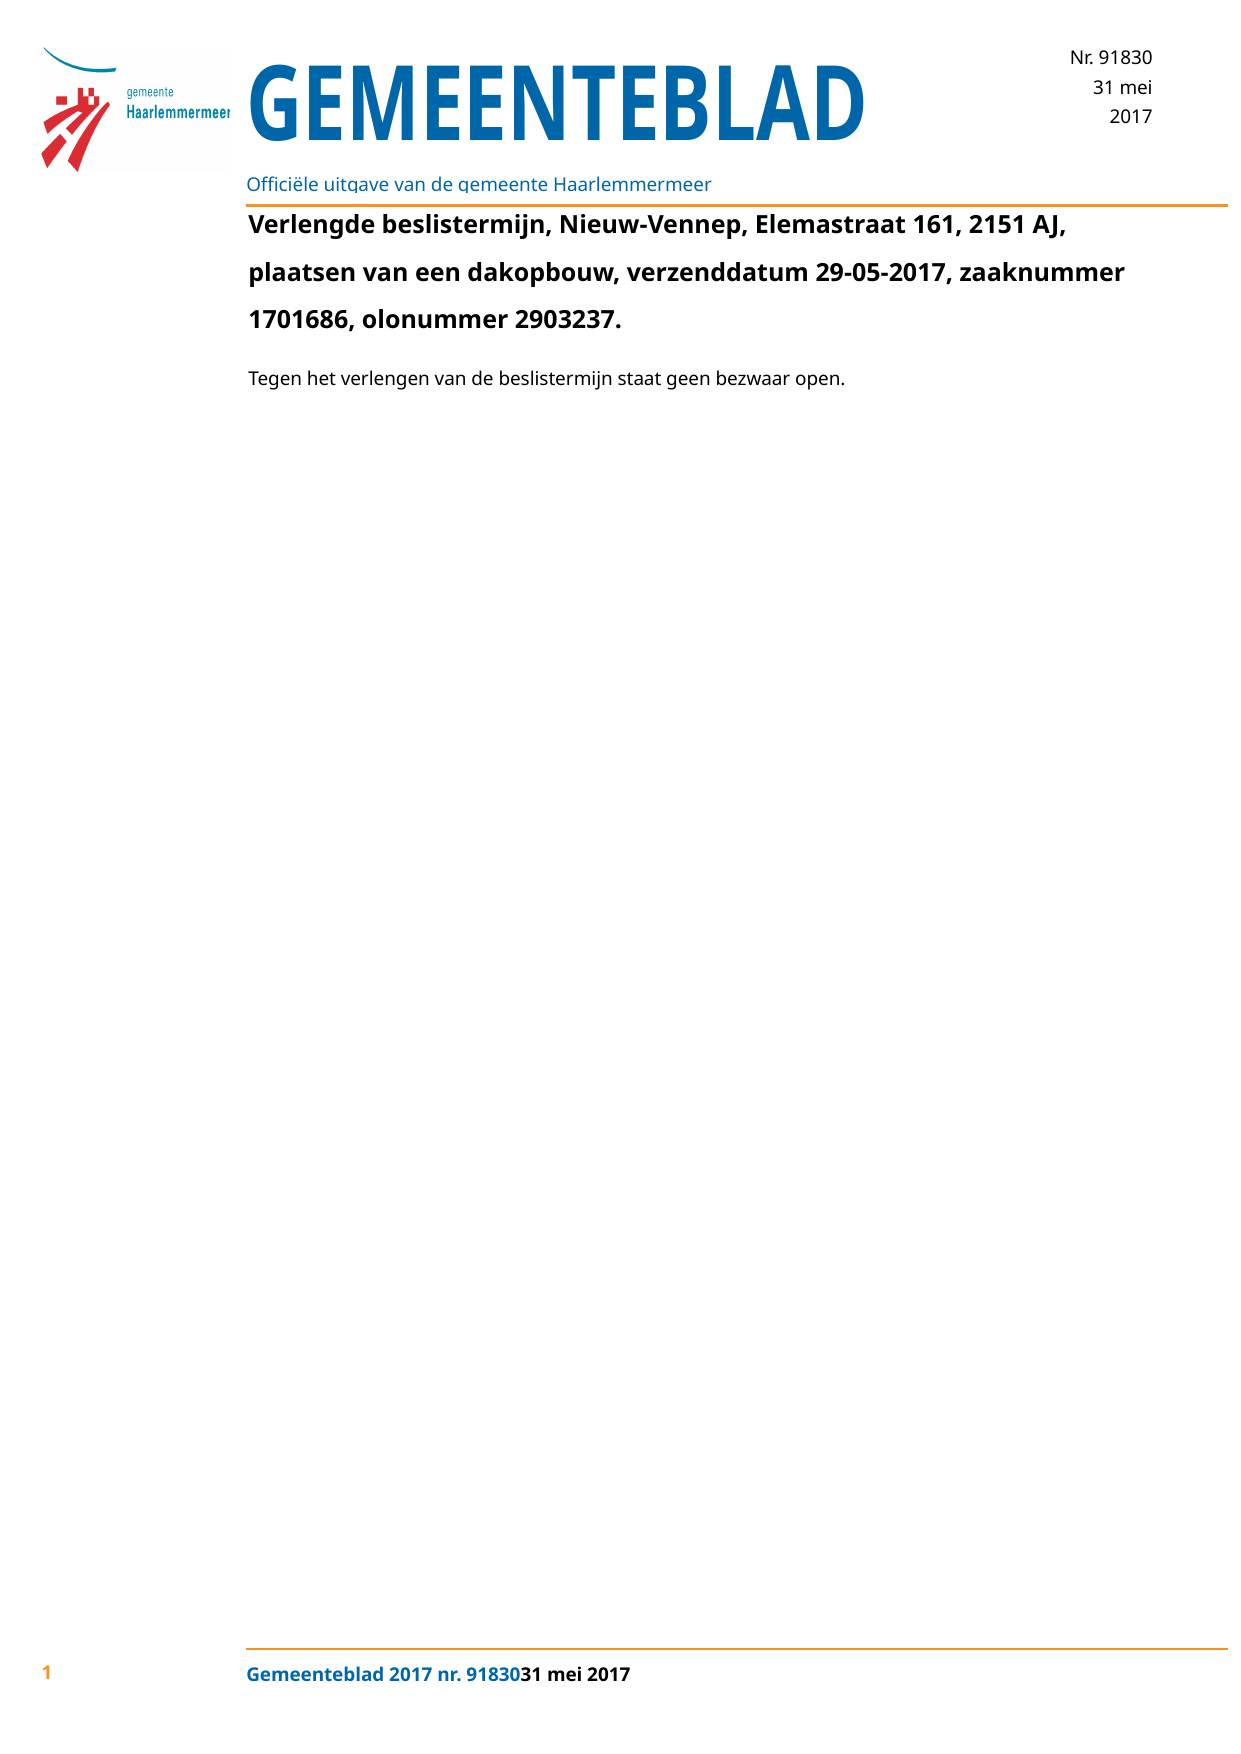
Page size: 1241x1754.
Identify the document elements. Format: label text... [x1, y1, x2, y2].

text Verlengde beslistermijn, Nieuw-Vennep, Elemastraat 161, 2151 AJ, plaatsen van een dakopbouw, verzenddatum 29-05-2017, zaaknummer 1701686, olonummer 2903237. [248, 207, 1152, 336]
picture [41, 47, 231, 172]
text Tegen het verlengen van de beslistermijn staat geen bezwaar open. [248, 366, 1152, 391]
